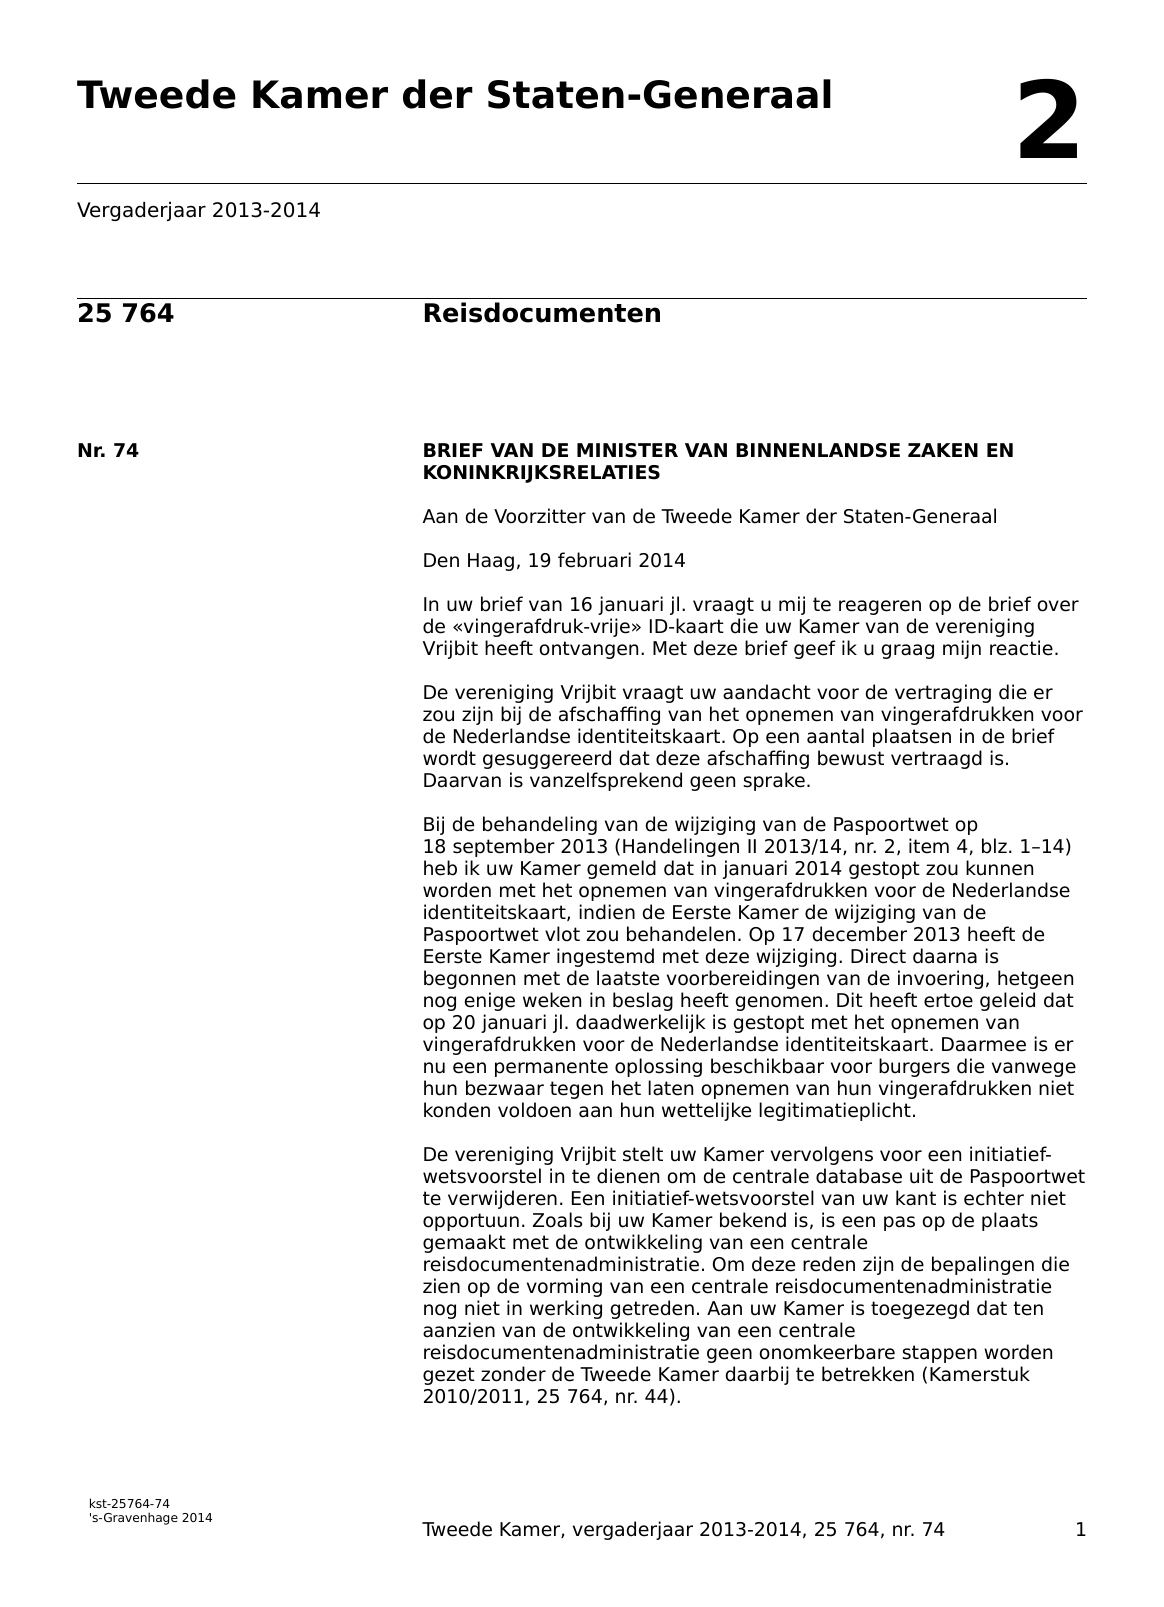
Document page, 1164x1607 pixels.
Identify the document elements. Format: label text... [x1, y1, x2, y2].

table_header 2 [886, 59, 1087, 183]
text 's-Gravenhage 2014 [88, 1511, 323, 1525]
table_header Tweede Kamer der Staten-Generaal [77, 59, 886, 183]
text Bij de behandeling van de wijziging van de Paspoortwet op 18 september 2013 (Handelingen II 2013/14, nr. 2, item 4, blz. 1–14) heb ik uw Kamer gemeld dat in januari 2014 gestopt zou kunnen worden met het opnemen van vingerafdrukken voor de Nederlandse identiteitskaart, indien de Eerste Kamer de wijziging van de Paspoortwet vlot zou behandelen. Op 17 december 2013 heeft de Eerste Kamer ingestemd met deze wijziging. Direct daarna is begonnen met de laatste voorbereidingen van de invoering, hetgeen nog enige weken in beslag heeft genomen. Dit heeft ertoe geleid dat op 20 januari jl. daadwerkelijk is gestopt met het opnemen van vingerafdrukken voor de Nederlandse identiteitskaart. Daarmee is er nu een permanente oplossing beschikbaar voor burgers die vanwege hun bezwaar tegen het laten opnemen van hun vingerafdrukken niet konden voldoen aan hun wettelijke legitimatieplicht. [422, 814, 1087, 1122]
subtitle Nr. 74 BRIEF VAN DE MINISTER VAN BINNENLANDSE ZAKEN EN KONINKRIJKSRELATIES [77, 440, 1087, 484]
text Aan de Voorzitter van de Tweede Kamer der Staten-Generaal [422, 506, 1087, 528]
text In uw brief van 16 januari jl. vraagt u mij te reageren op de brief over de «vingerafdruk-vrije» ID-kaart die uw Kamer van de vereniging Vrijbit heeft ontvangen. Met deze brief geef ik u graag mijn reactie. [422, 594, 1087, 660]
table_cell Vergaderjaar 2013-2014 [77, 184, 1087, 298]
text Den Haag, 19 februari 2014 [422, 550, 1087, 572]
subtitle 25 764 Reisdocumenten [77, 299, 1087, 329]
text kst-25764-74 [88, 1497, 323, 1511]
text De vereniging Vrijbit stelt uw Kamer vervolgens voor een initiatief-wetsvoorstel in te dienen om de centrale database uit de Paspoortwet te verwijderen. Een initiatief-wetsvoorstel van uw kant is echter niet opportuun. Zoals bij uw Kamer bekend is, is een pas op de plaats gemaakt met de ontwikkeling van een centrale reisdocumentenadministratie. Om deze reden zijn de bepalingen die zien op de vorming van een centrale reisdocumentenadministratie nog niet in werking getreden. Aan uw Kamer is toegezegd dat ten aanzien van de ontwikkeling van een centrale reisdocumentenadministratie geen onomkeerbare stappen worden gezet zonder de Tweede Kamer daarbij te betrekken (Kamerstuk 2010/2011, 25 764, nr. 44). [422, 1144, 1087, 1408]
text De vereniging Vrijbit vraagt uw aandacht voor de vertraging die er zou zijn bij de afschaffing van het opnemen van vingerafdrukken voor de Nederlandse identiteitskaart. Op een aantal plaatsen in de brief wordt gesuggereerd dat deze afschaffing bewust vertraagd is. Daarvan is vanzelfsprekend geen sprake. [422, 682, 1087, 792]
